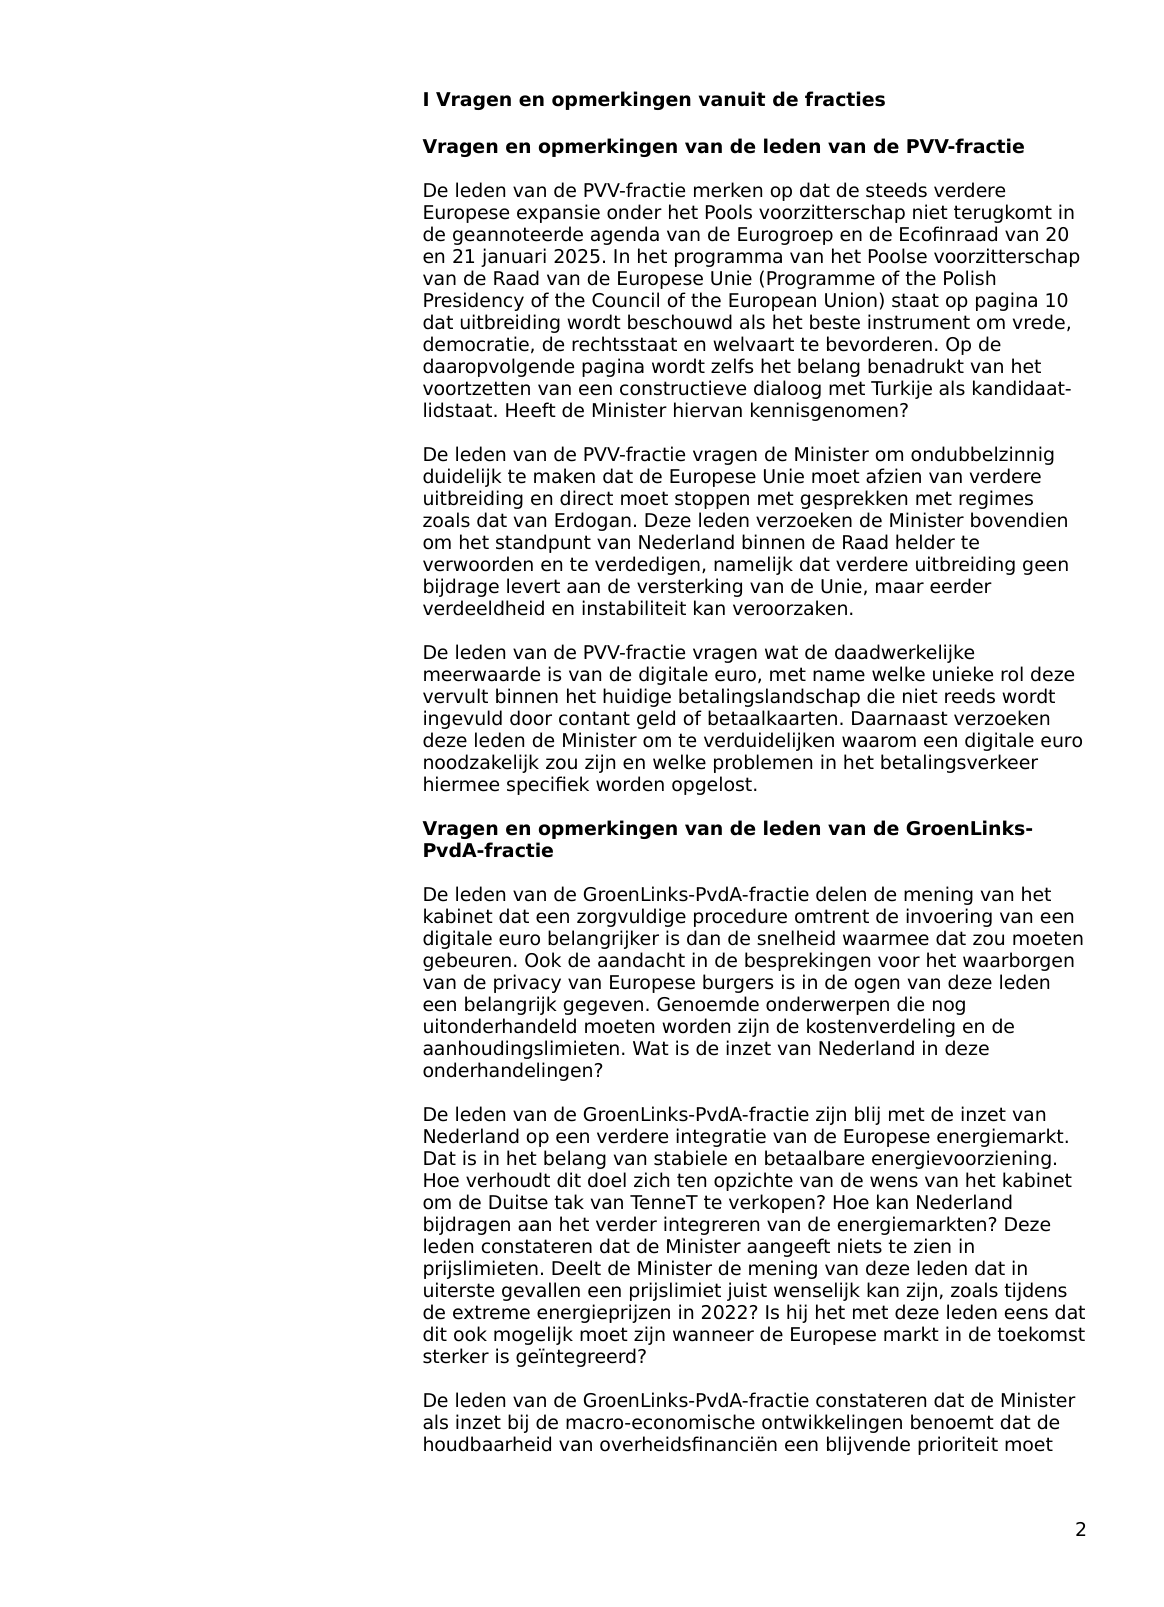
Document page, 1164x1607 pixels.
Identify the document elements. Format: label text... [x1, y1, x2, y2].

subtitle I Vragen en opmerkingen vanuit de fracties [422, 89, 1087, 111]
text De leden van de GroenLinks-PvdA-fractie delen de mening van het kabinet dat een zorgvuldige procedure omtrent de invoering van een digitale euro belangrijker is dan de snelheid waarmee dat zou moeten gebeuren. Ook de aandacht in de besprekingen voor het waarborgen van de privacy van Europese burgers is in de ogen van deze leden een belangrijk gegeven. Genoemde onderwerpen die nog uitonderhandeld moeten worden zijn de kostenverdeling en de aanhoudingslimieten. Wat is de inzet van Nederland in deze onderhandelingen? [422, 884, 1087, 1082]
text De leden van de GroenLinks-PvdA-fractie zijn blij met de inzet van Nederland op een verdere integratie van de Europese energiemarkt. Dat is in het belang van stabiele en betaalbare energievoorziening. Hoe verhoudt dit doel zich ten opzichte van de wens van het kabinet om de Duitse tak van TenneT te verkopen? Hoe kan Nederland bijdragen aan het verder integreren van de energiemarkten? Deze leden constateren dat de Minister aangeeft niets te zien in prijslimieten. Deelt de Minister de mening van deze leden dat in uiterste gevallen een prijslimiet juist wenselijk kan zijn, zoals tijdens de extreme energieprijzen in 2022? Is hij het met deze leden eens dat dit ook mogelijk moet zijn wanneer de Europese markt in de toekomst sterker is geïntegreerd? [422, 1104, 1087, 1368]
text De leden van de PVV-fractie vragen de Minister om ondubbelzinnig duidelijk te maken dat de Europese Unie moet afzien van verdere uitbreiding en direct moet stoppen met gesprekken met regimes zoals dat van Erdogan. Deze leden verzoeken de Minister bovendien om het standpunt van Nederland binnen de Raad helder te verwoorden en te verdedigen, namelijk dat verdere uitbreiding geen bijdrage levert aan de versterking van de Unie, maar eerder verdeeldheid en instabiliteit kan veroorzaken. [422, 444, 1087, 620]
text De leden van de PVV-fractie merken op dat de steeds verdere Europese expansie onder het Pools voorzitterschap niet terugkomt in de geannoteerde agenda van de Eurogroep en de Ecofinraad van 20 en 21 januari 2025. In het programma van het Poolse voorzitterschap van de Raad van de Europese Unie (Programme of the Polish Presidency of the Council of the European Union) staat op pagina 10 dat uitbreiding wordt beschouwd als het beste instrument om vrede, democratie, de rechtsstaat en welvaart te bevorderen. Op de daaropvolgende pagina wordt zelfs het belang benadrukt van het voortzetten van een constructieve dialoog met Turkije als kandidaat-lidstaat. Heeft de Minister hiervan kennisgenomen? [422, 180, 1087, 422]
subtitle Vragen en opmerkingen van de leden van de PVV-fractie [422, 136, 1087, 158]
text De leden van de PVV-fractie vragen wat de daadwerkelijke meerwaarde is van de digitale euro, met name welke unieke rol deze vervult binnen het huidige betalingslandschap die niet reeds wordt ingevuld door contant geld of betaalkaarten. Daarnaast verzoeken deze leden de Minister om te verduidelijken waarom een digitale euro noodzakelijk zou zijn en welke problemen in het betalingsverkeer hiermee specifiek worden opgelost. [422, 642, 1087, 796]
text De leden van de GroenLinks-PvdA-fractie constateren dat de Minister als inzet bij de macro-economische ontwikkelingen benoemt dat de houdbaarheid van overheidsfinanciën een blijvende prioriteit moet [422, 1390, 1087, 1456]
subtitle Vragen en opmerkingen van de leden van de GroenLinks-PvdA-fractie [422, 818, 1087, 862]
